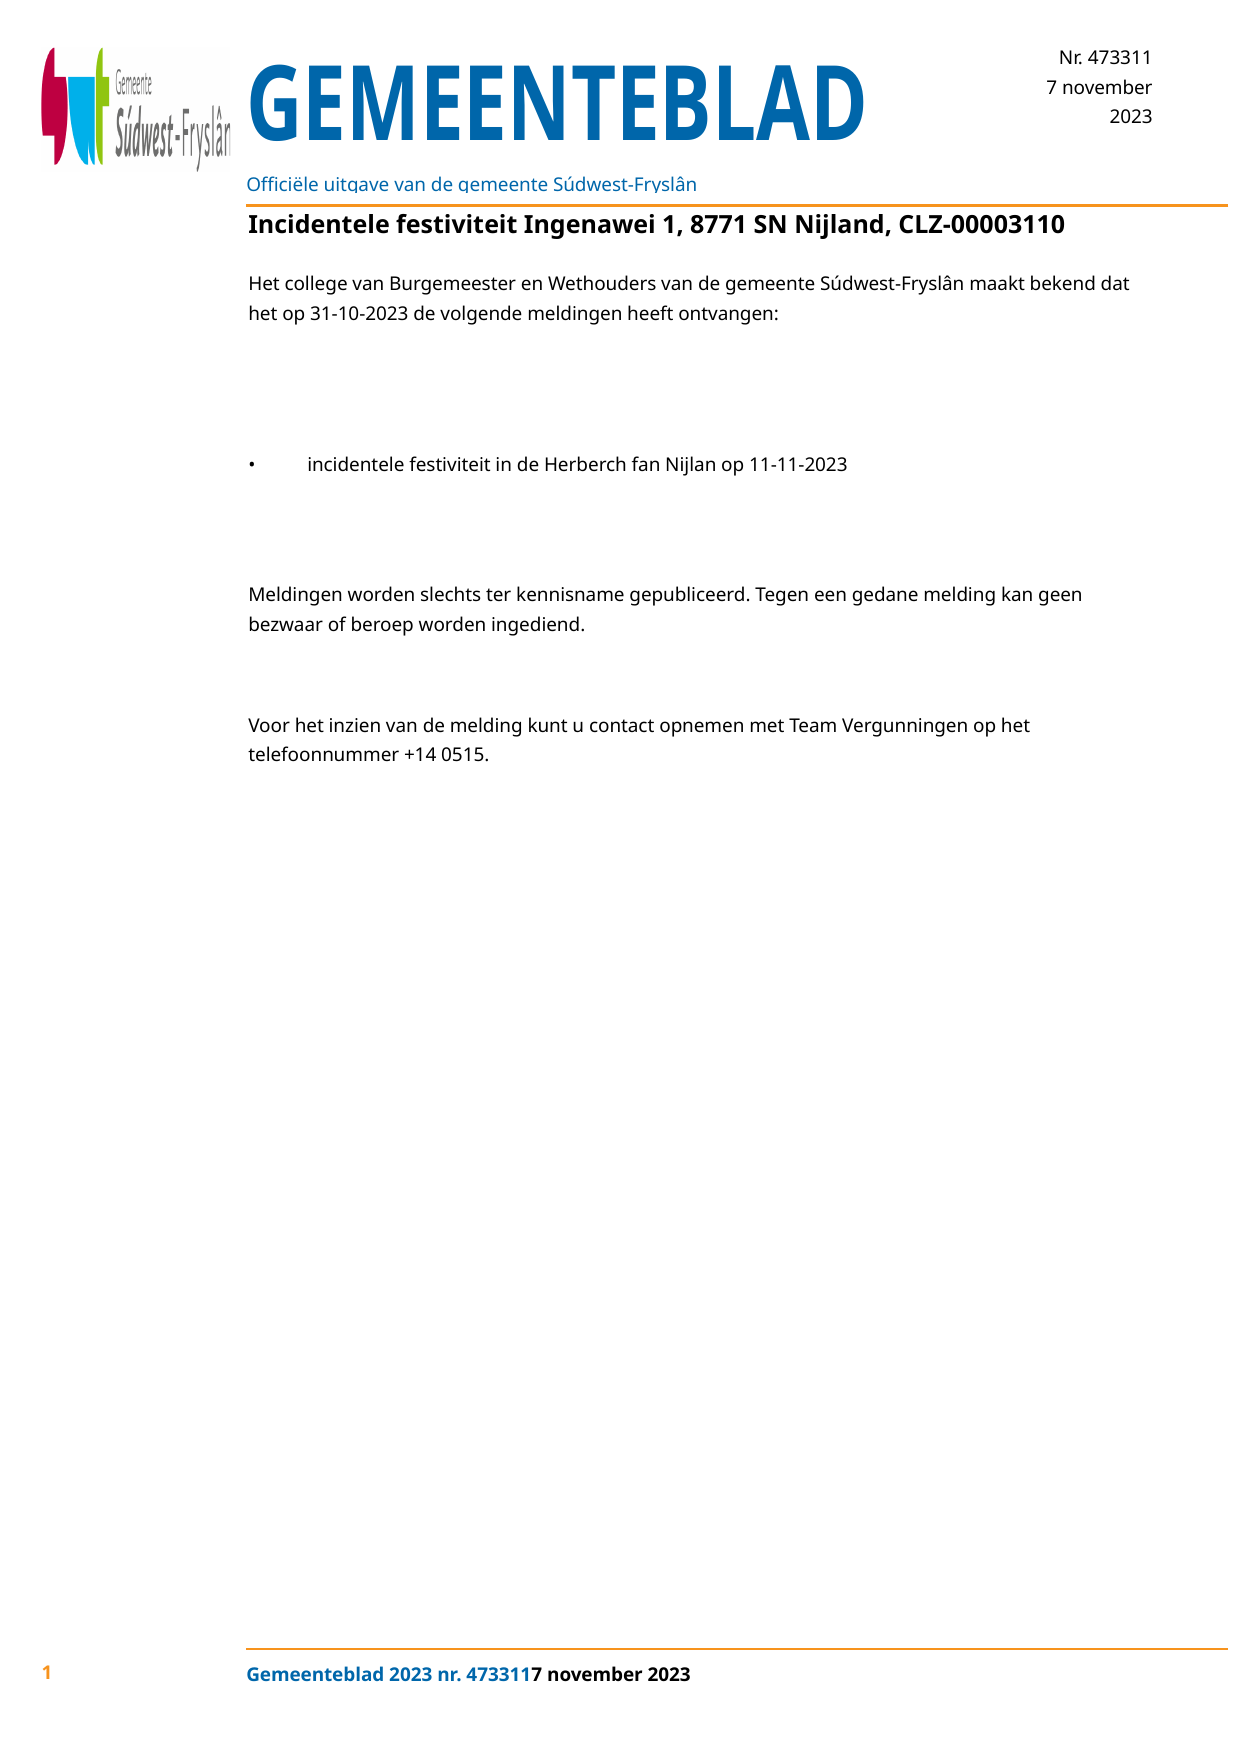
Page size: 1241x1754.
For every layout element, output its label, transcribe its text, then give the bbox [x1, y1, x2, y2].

picture [41, 47, 231, 172]
text Voor het inzien van de melding kunt u contact opnemen met Team Vergunningen op het telefoonnummer +14 0515. [248, 712, 1152, 767]
text Meldingen worden slechts ter kennisname gepubliceerd. Tegen een gedane melding kan geen bezwaar of beroep worden ingediend. [248, 582, 1152, 637]
text Het college van Burgemeester en Wethouders van de gemeente Súdwest-Fryslân maakt bekend dat het op 31-10-2023 de volgende meldingen heeft ontvangen: [248, 270, 1152, 326]
list incidentele festiviteit in de Herberch fan Nijlan op 11-11-2023 [248, 451, 1152, 477]
text Incidentele festiviteit Ingenawei 1, 8771 SN Nijland, CLZ-00003110 [248, 207, 1152, 241]
